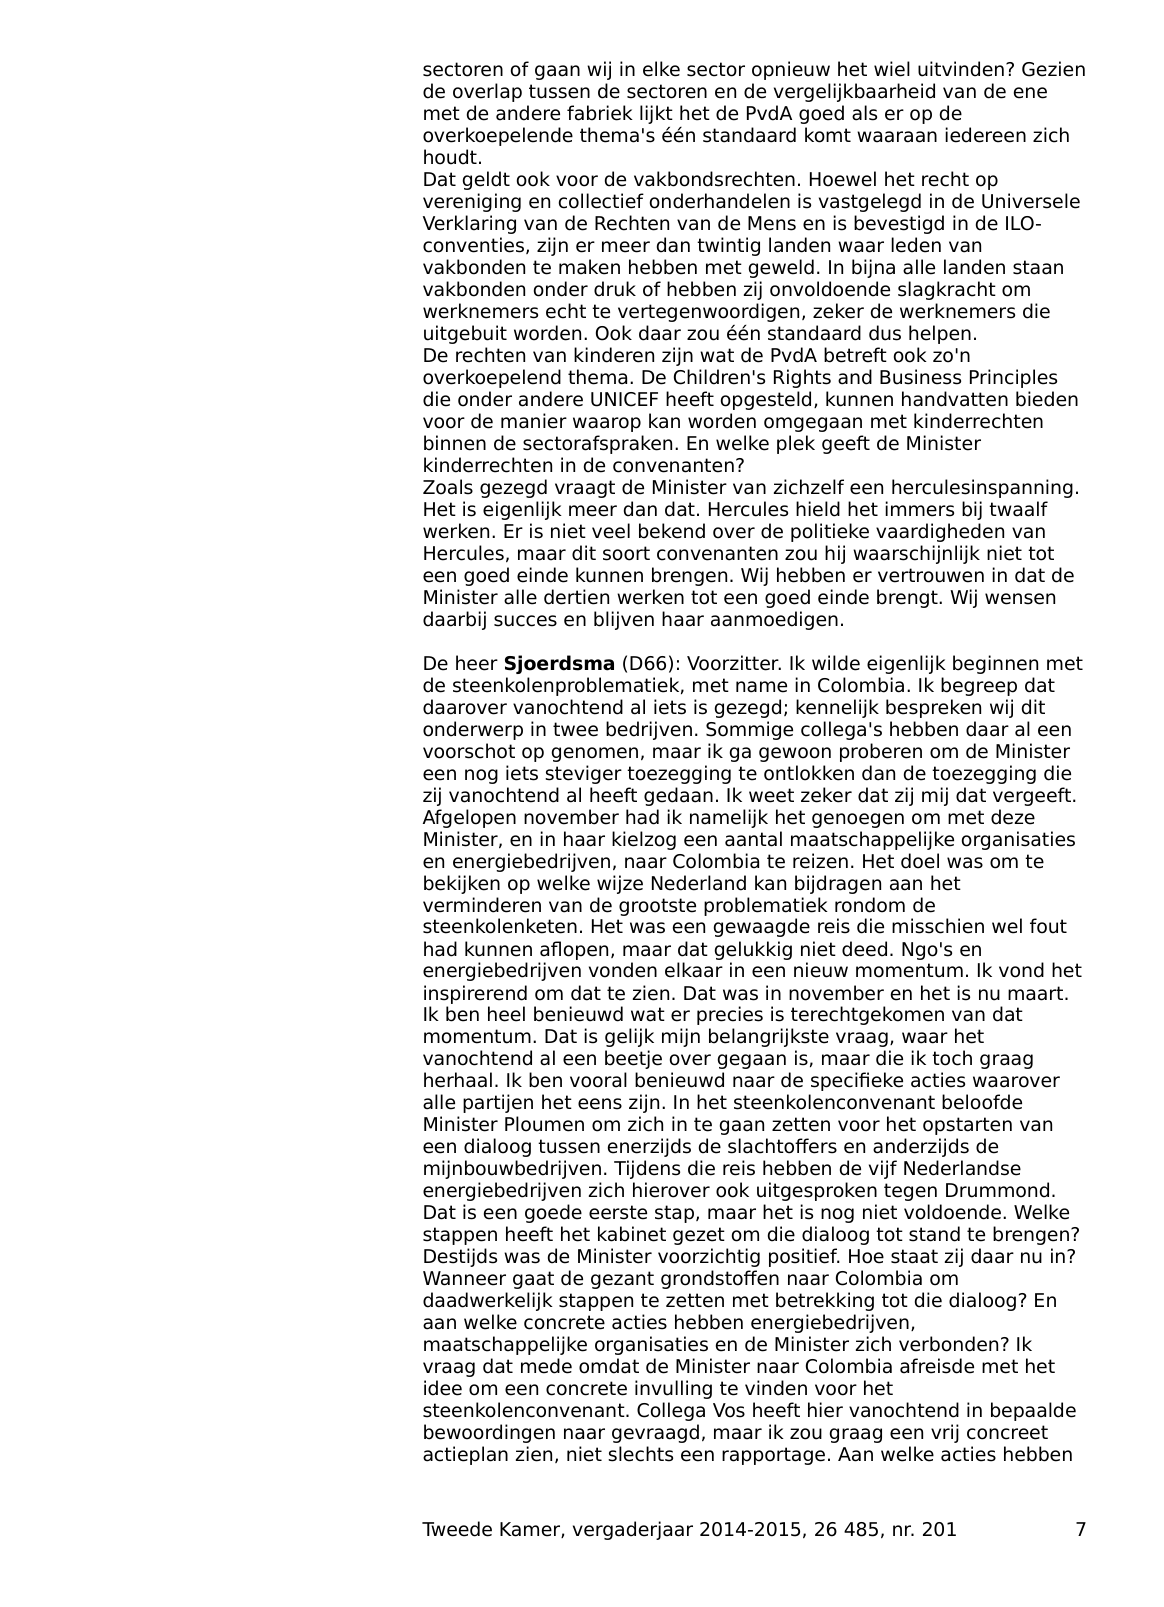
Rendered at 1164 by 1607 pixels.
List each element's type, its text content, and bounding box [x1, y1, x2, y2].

text Dat geldt ook voor de vakbondsrechten. Hoewel het recht op vereniging en collectief onderhandelen is vastgelegd in de Universele Verklaring van de Rechten van de Mens en is bevestigd in de ILO-conventies, zijn er meer dan twintig landen waar leden van vakbonden te maken hebben met geweld. In bijna alle landen staan vakbonden onder druk of hebben zij onvoldoende slagkracht om werknemers echt te vertegenwoordigen, zeker de werknemers die uitgebuit worden. Ook daar zou één standaard dus helpen. [422, 169, 1087, 345]
text De heer Sjoerdsma (D66): Voorzitter. Ik wilde eigenlijk beginnen met de steenkolenproblematiek, met name in Colombia. Ik begreep dat daarover vanochtend al iets is gezegd; kennelijk bespreken wij dit onderwerp in twee bedrijven. Sommige collega's hebben daar al een voorschot op genomen, maar ik ga gewoon proberen om de Minister een nog iets steviger toezegging te ontlokken dan de toezegging die zij vanochtend al heeft gedaan. Ik weet zeker dat zij mij dat vergeeft. [422, 653, 1087, 807]
text Zoals gezegd vraagt de Minister van zichzelf een herculesinspanning. Het is eigenlijk meer dan dat. Hercules hield het immers bij twaalf werken. Er is niet veel bekend over de politieke vaardigheden van Hercules, maar dit soort convenanten zou hij waarschijnlijk niet tot een goed einde kunnen brengen. Wij hebben er vertrouwen in dat de Minister alle dertien werken tot een goed einde brengt. Wij wensen daarbij succes en blijven haar aanmoedigen. [422, 477, 1087, 631]
text sectoren of gaan wij in elke sector opnieuw het wiel uitvinden? Gezien de overlap tussen de sectoren en de vergelijkbaarheid van de ene met de andere fabriek lijkt het de PvdA goed als er op de overkoepelende thema's één standaard komt waaraan iedereen zich houdt. [422, 59, 1087, 169]
text Afgelopen november had ik namelijk het genoegen om met deze Minister, en in haar kielzog een aantal maatschappelijke organisaties en energiebedrijven, naar Colombia te reizen. Het doel was om te bekijken op welke wijze Nederland kan bijdragen aan het verminderen van de grootste problematiek rondom de steenkolenketen. Het was een gewaagde reis die misschien wel fout had kunnen aflopen, maar dat gelukkig niet deed. Ngo's en energiebedrijven vonden elkaar in een nieuw momentum. Ik vond het inspirerend om dat te zien. Dat was in november en het is nu maart. Ik ben heel benieuwd wat er precies is terechtgekomen van dat momentum. Dat is gelijk mijn belangrijkste vraag, waar het vanochtend al een beetje over gegaan is, maar die ik toch graag herhaal. Ik ben vooral benieuwd naar de specifieke acties waarover alle partijen het eens zijn. In het steenkolenconvenant beloofde Minister Ploumen om zich in te gaan zetten voor het opstarten van een dialoog tussen enerzijds de slachtoffers en anderzijds de mijnbouwbedrijven. Tijdens die reis hebben de vijf Nederlandse energiebedrijven zich hierover ook uitgesproken tegen Drummond. Dat is een goede eerste stap, maar het is nog niet voldoende. Welke stappen heeft het kabinet gezet om die dialoog tot stand te brengen? Destijds was de Minister voorzichtig positief. Hoe staat zij daar nu in? Wanneer gaat de gezant grondstoffen naar Colombia om daadwerkelijk stappen te zetten met betrekking tot die dialoog? En aan welke concrete acties hebben energiebedrijven, maatschappelijke organisaties en de Minister zich verbonden? Ik vraag dat mede omdat de Minister naar Colombia afreisde met het idee om een concrete invulling te vinden voor het steenkolenconvenant. Collega Vos heeft hier vanochtend in bepaalde bewoordingen naar gevraagd, maar ik zou graag een vrij concreet actieplan zien, niet slechts een rapportage. Aan welke acties hebben [422, 807, 1087, 1466]
text De rechten van kinderen zijn wat de PvdA betreft ook zo'n overkoepelend thema. De Children's Rights and Business Principles die onder andere UNICEF heeft opgesteld, kunnen handvatten bieden voor de manier waarop kan worden omgegaan met kinderrechten binnen de sectorafspraken. En welke plek geeft de Minister kinderrechten in de convenanten? [422, 345, 1087, 477]
